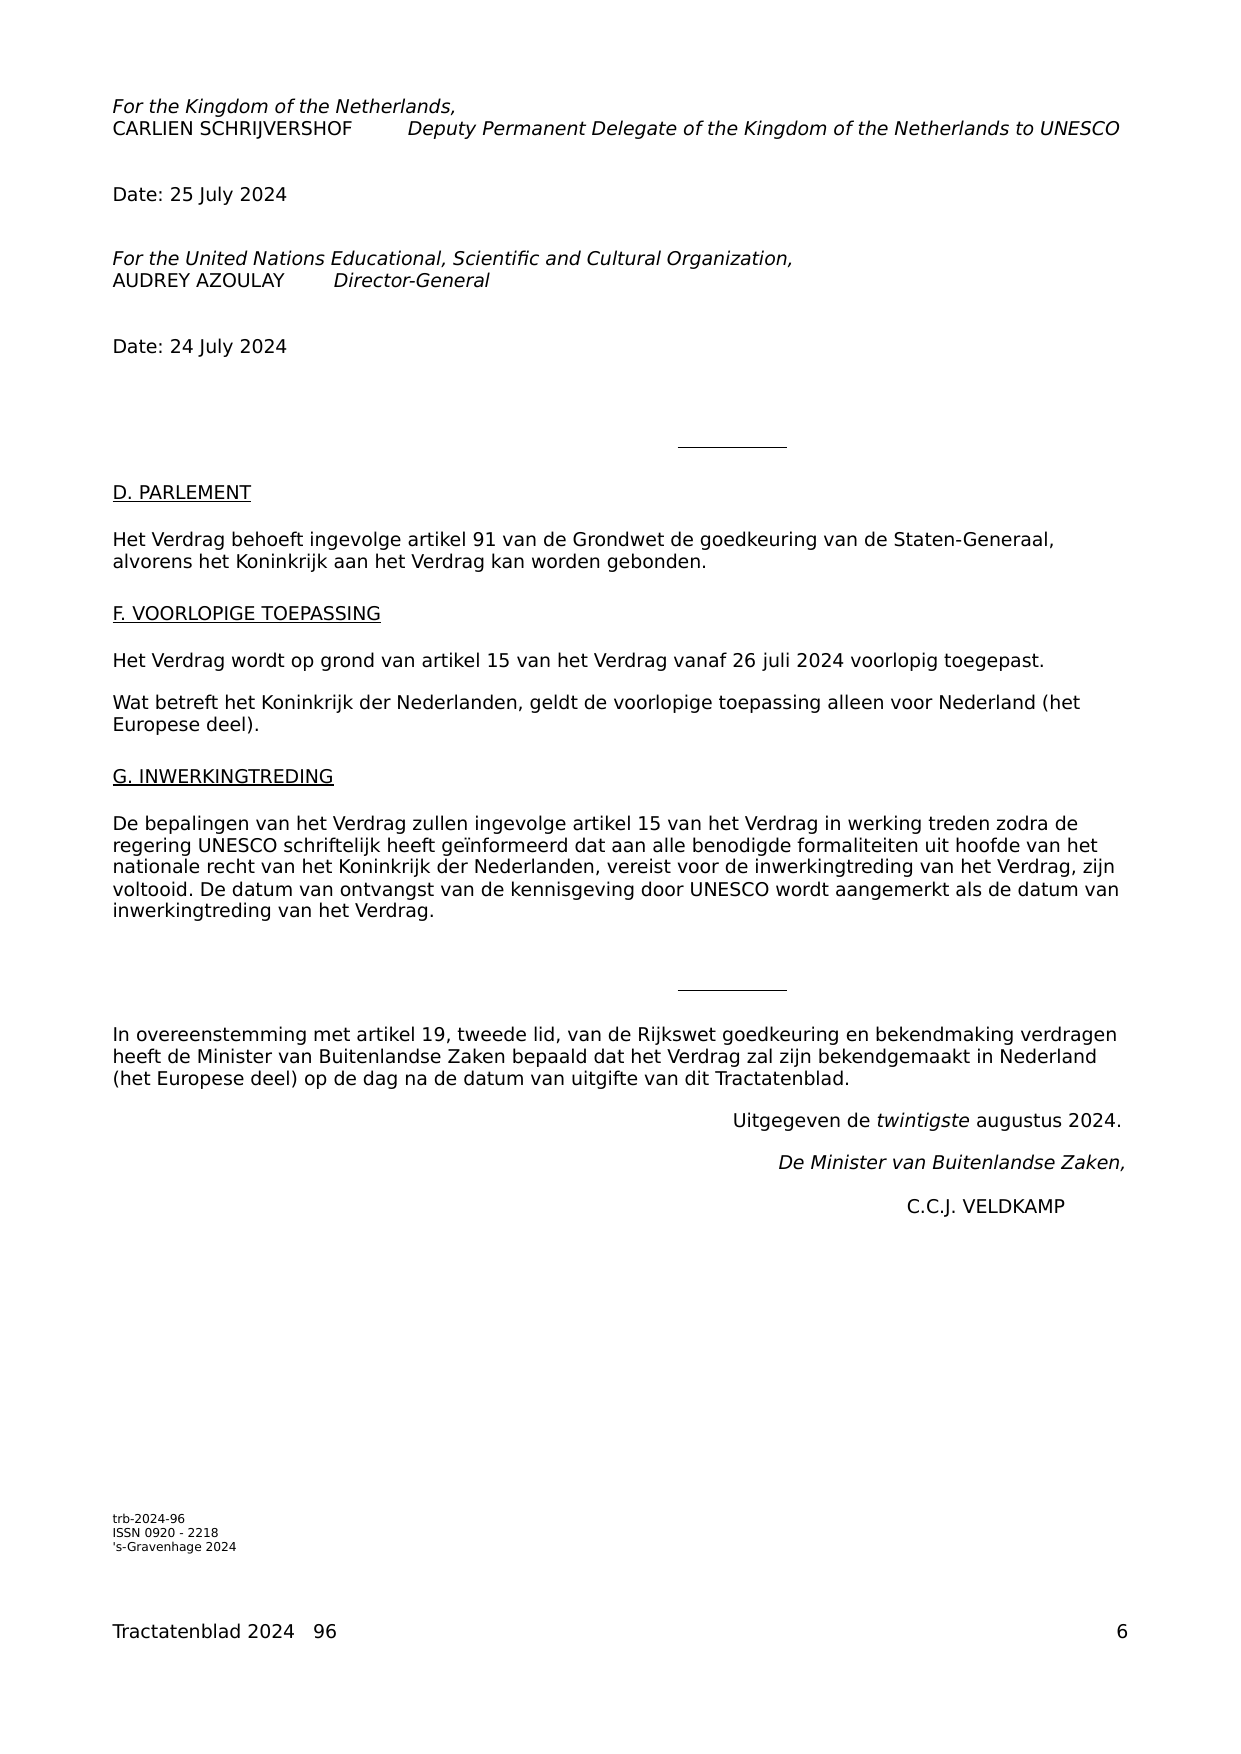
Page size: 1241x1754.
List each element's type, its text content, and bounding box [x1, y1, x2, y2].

text Het Verdrag behoeft ingevolge artikel 91 van de Grondwet de goedkeuring van de Staten-Generaal, alvorens het Koninkrijk aan het Verdrag kan worden gebonden. [112, 529, 1128, 573]
subtitle G. INWERKINGTREDING [112, 766, 1128, 787]
text 's-Gravenhage 2024 [112, 1540, 346, 1554]
text Wat betreft het Koninkrijk der Nederlanden, geldt de voorlopige toepassing alleen voor Nederland (het Europese deel). [112, 692, 1128, 736]
text In overeenstemming met artikel 19, tweede lid, van de Rijkswet goedkeuring en bekendmaking verdragen heeft de Minister van Buitenlandse Zaken bepaald dat het Verdrag zal zijn bekendgemaakt in Nederland (het Europese deel) op de dag na de datum van uitgifte van dit Tractatenblad. [112, 1024, 1128, 1090]
text De bepalingen van het Verdrag zullen ingevolge artikel 15 van het Verdrag in werking treden zodra de regering UNESCO schriftelijk heeft geïnformeerd dat aan alle benodigde formaliteiten uit hoofde van het nationale recht van het Koninkrijk der Nederlanden, vereist voor de inwerkingtreding van het Verdrag, zijn voltooid. De datum van ontvangst van de kennisgeving door UNESCO wordt aangemerkt als de datum van inwerkingtreding van het Verdrag. [112, 812, 1128, 922]
text For the United Nations Educational, Scientific and Cultural Organization, AUDREY AZOULAY Director-General Date: 24 July 2024 [112, 248, 1128, 380]
text Het Verdrag wordt op grond van artikel 15 van het Verdrag vanaf 26 juli 2024 voorlopig toegepast. [112, 649, 1128, 672]
text ISSN 0920 - 2218 [112, 1526, 346, 1540]
text Uitgegeven de twintigste augustus 2024. [112, 1110, 1128, 1132]
text For the Kingdom of the Netherlands, CARLIEN SCHRIJVERSHOF Deputy Permanent Delegate of the Kingdom of the Netherlands to UNESCO Date: 25 July 2024 [112, 96, 1128, 228]
text De Minister van Buitenlandse Zaken, C.C.J. VELDKAMP [112, 1152, 1128, 1218]
text trb-2024-96 [112, 1512, 346, 1526]
subtitle F. VOORLOPIGE TOEPASSING [112, 603, 1128, 624]
subtitle D. PARLEMENT [112, 482, 1128, 504]
